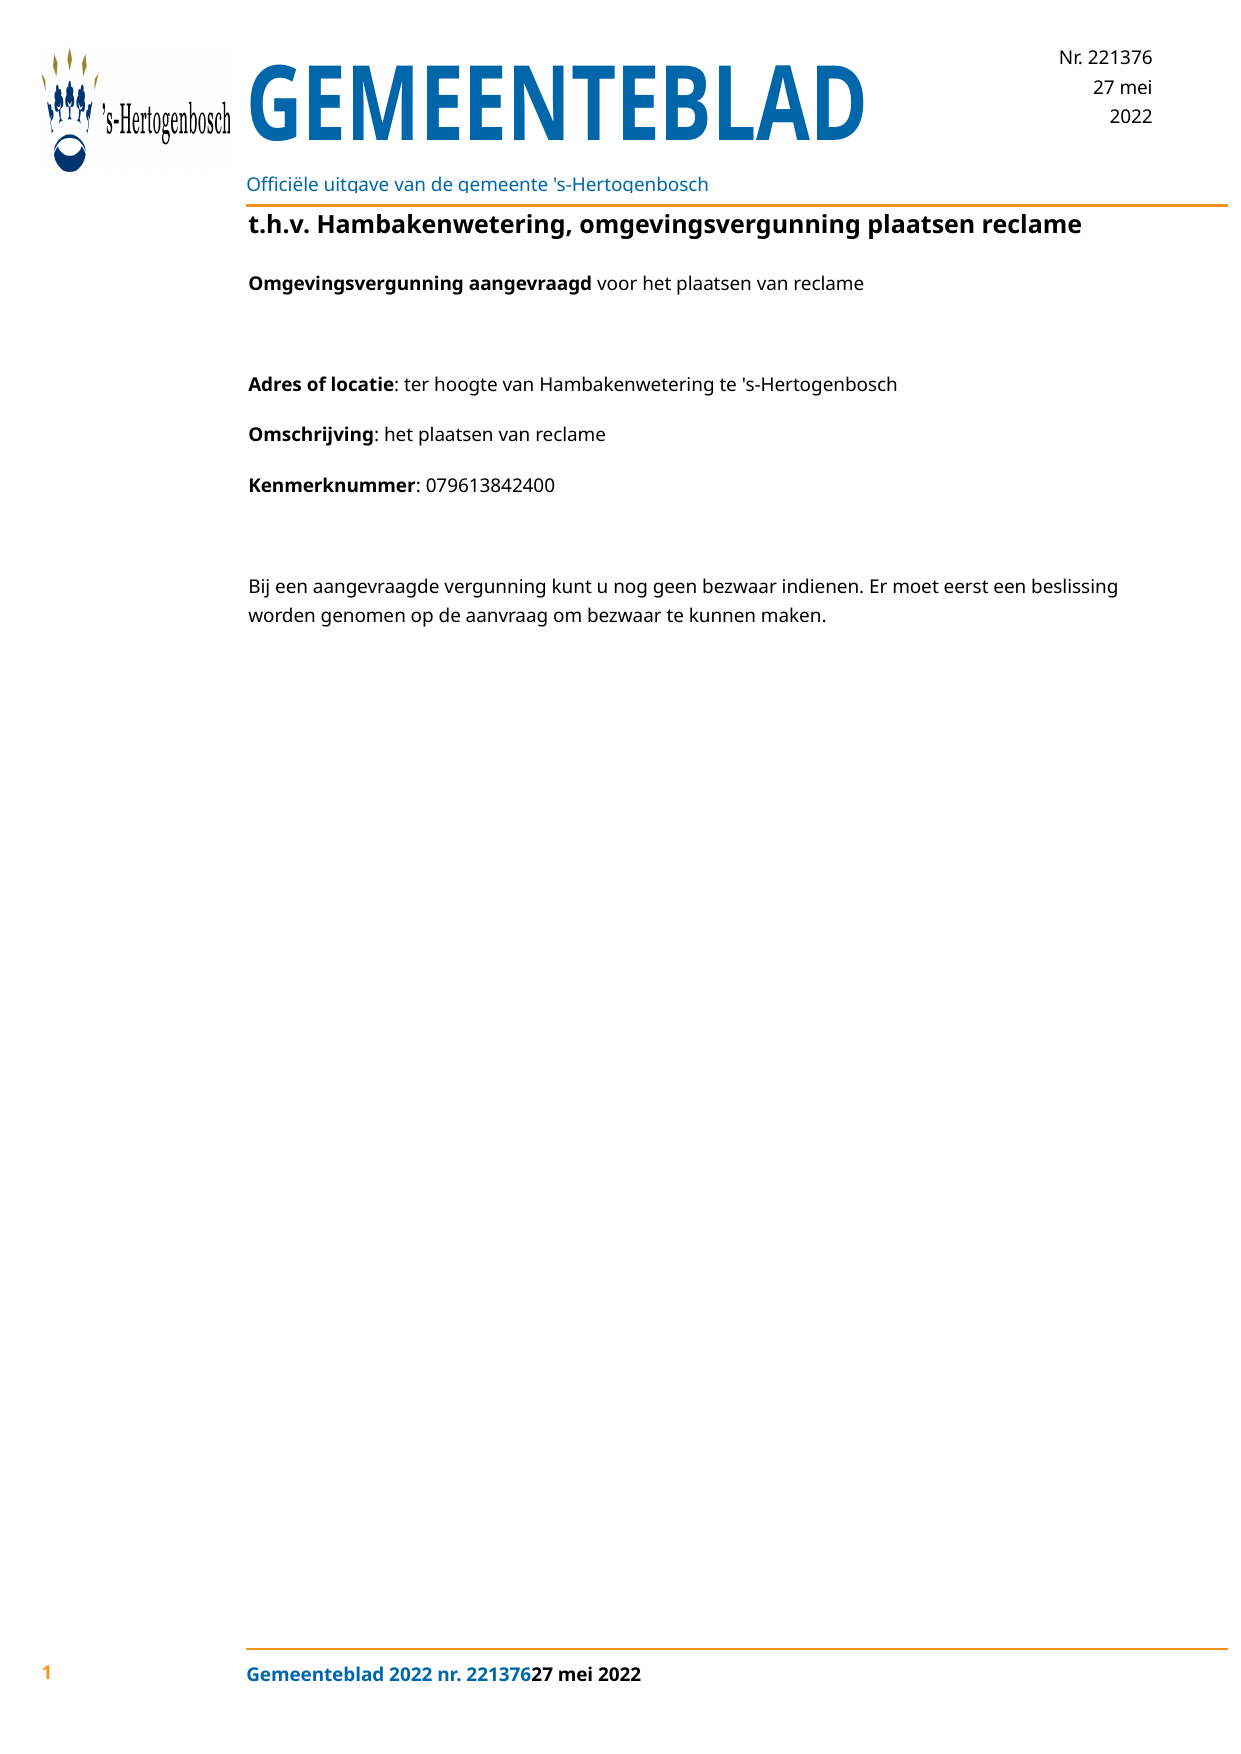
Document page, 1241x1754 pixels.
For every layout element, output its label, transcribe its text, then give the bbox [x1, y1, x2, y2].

text Kenmerknummer: 079613842400 [248, 472, 1152, 498]
picture [41, 47, 231, 172]
text Bij een aangevraagde vergunning kunt u nog geen bezwaar indienen. Er moet eerst een beslissing worden genomen op de aanvraag om bezwaar te kunnen maken. [248, 573, 1152, 628]
text Omschrijving: het plaatsen van reclame [248, 422, 1152, 447]
text Omgevingsvergunning aangevraagd voor het plaatsen van reclame [248, 270, 1152, 296]
text t.h.v. Hambakenwetering, omgevingsvergunning plaatsen reclame [248, 207, 1152, 241]
text Adres of locatie: ter hoogte van Hambakenwetering te 's-Hertogenbosch [248, 371, 1152, 397]
